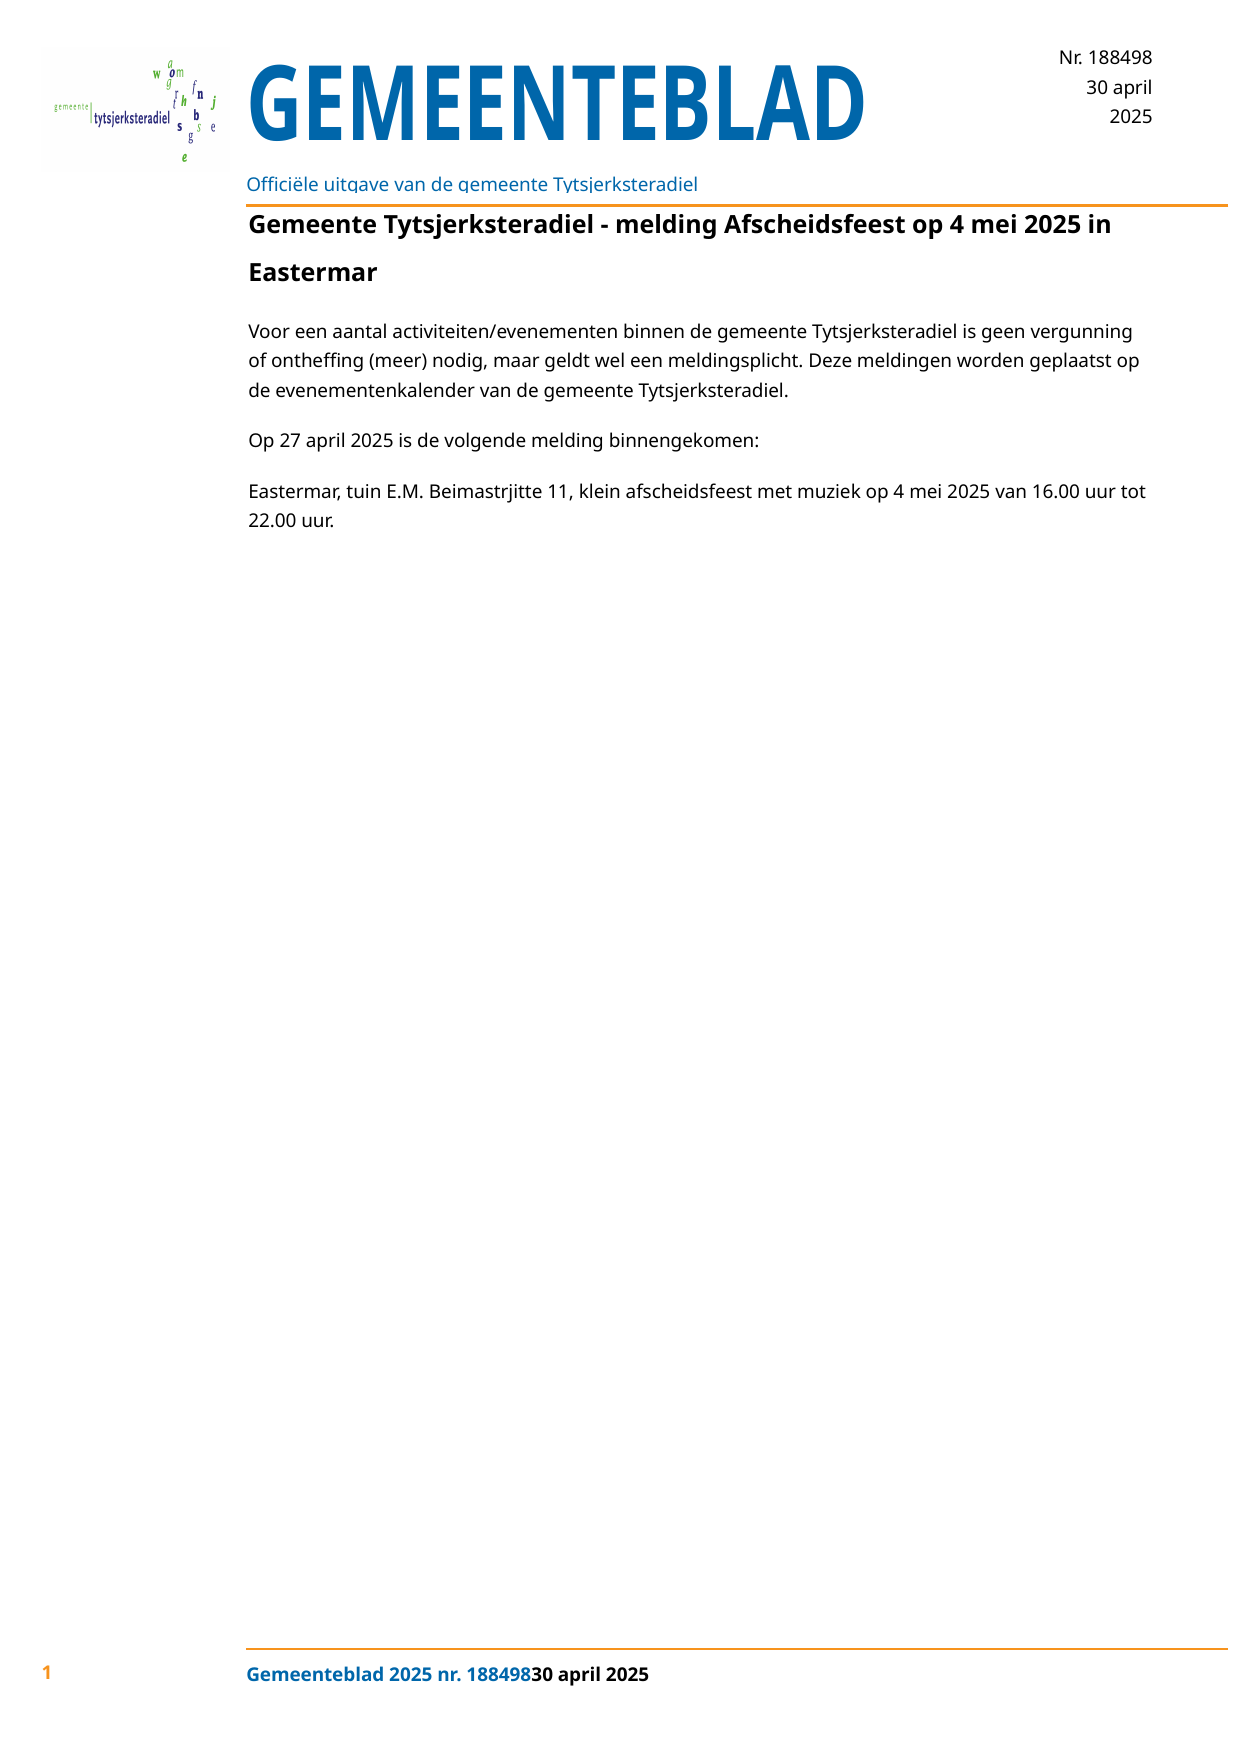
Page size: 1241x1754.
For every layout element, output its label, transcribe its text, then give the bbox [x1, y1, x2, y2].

text Op 27 april 2025 is de volgende melding binnengekomen: [248, 427, 1152, 453]
text Voor een aantal activiteiten/evenementen binnen de gemeente Tytsjerksteradiel is geen vergunning of ontheffing (meer) nodig, maar geldt wel een meldingsplicht. Deze meldingen worden geplaatst op de evenementenkalender van de gemeente Tytsjerksteradiel. [248, 318, 1152, 403]
text Eastermar, tuin E.M. Beimastrjitte 11, klein afscheidsfeest met muziek op 4 mei 2025 van 16.00 uur tot 22.00 uur. [248, 478, 1152, 533]
text Gemeente Tytsjerksteradiel - melding Afscheidsfeest op 4 mei 2025 in Eastermar [248, 207, 1152, 288]
picture [41, 47, 231, 172]
